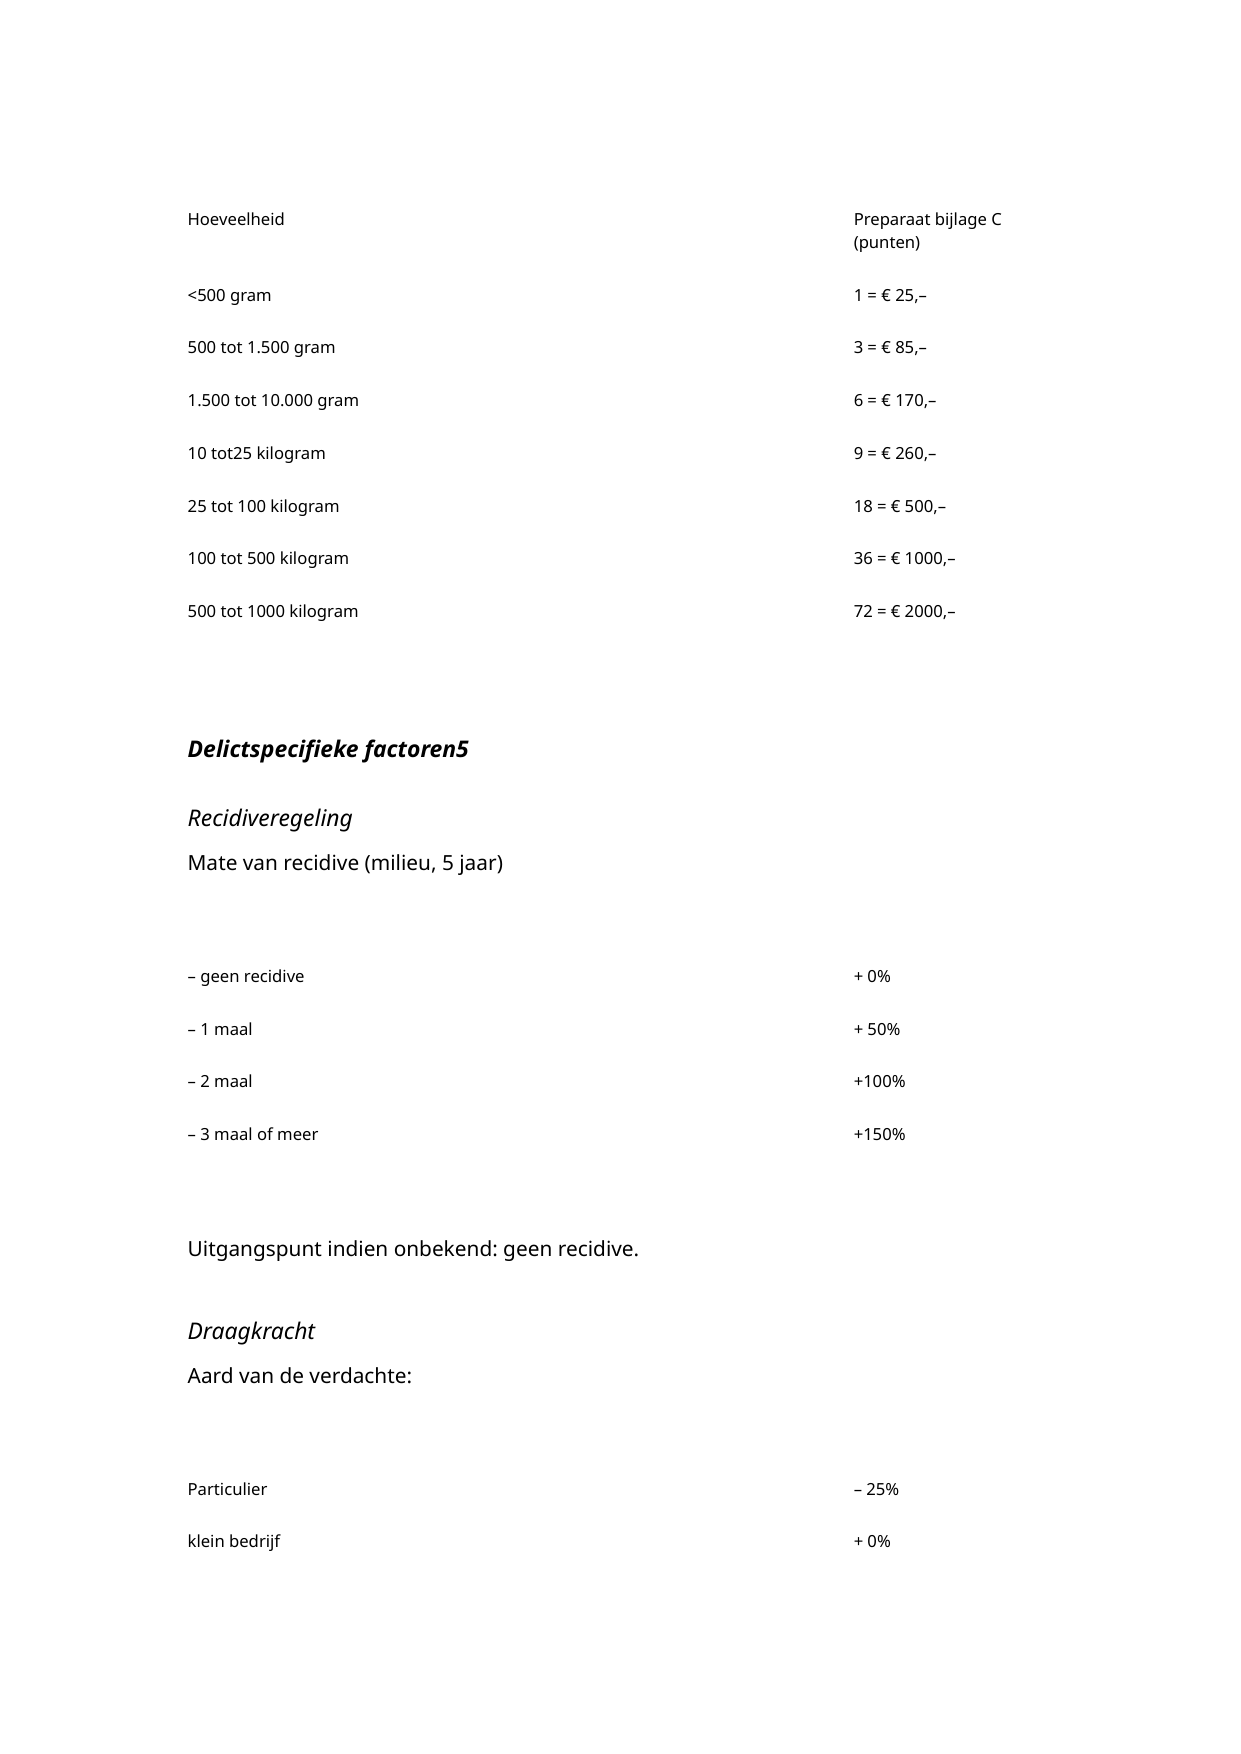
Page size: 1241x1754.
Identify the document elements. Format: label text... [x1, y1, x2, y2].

subtitle Draagkracht [187, 1315, 1053, 1346]
table_cell 36 = € 1000,– [854, 547, 1053, 599]
table_cell – 2 maal [188, 1070, 853, 1123]
table_cell – 1 maal [188, 1017, 853, 1070]
table_cell 9 = € 260,– [854, 441, 1053, 494]
subtitle Recidiveregeling [187, 802, 1053, 833]
table_header – 25% [854, 1478, 1053, 1530]
table_header – geen recidive [188, 965, 853, 1017]
table_cell 500 tot 1000 kilogram [188, 600, 853, 652]
table_header + 0% [854, 965, 1053, 1017]
table_cell 25 tot 100 kilogram [188, 494, 853, 547]
table_cell + 50% [854, 1017, 1053, 1070]
table_cell 18 = € 500,– [854, 494, 1053, 547]
table_cell <500 gram [188, 283, 853, 336]
table_cell 1.500 tot 10.000 gram [188, 389, 853, 441]
table_cell 10 tot25 kilogram [188, 441, 853, 494]
text Aard van de verdachte: [187, 1361, 1053, 1389]
table_cell 500 tot 1.500 gram [188, 336, 853, 389]
subtitle Delictspecifieke factoren5 [187, 733, 1053, 764]
table_cell klein bedrijf [188, 1530, 853, 1553]
text Uitgangspunt indien onbekend: geen recidive. [187, 1234, 1053, 1262]
table_cell 6 = € 170,– [854, 389, 1053, 441]
table_cell +150% [854, 1123, 1053, 1175]
table_cell 100 tot 500 kilogram [188, 547, 853, 599]
table_cell +100% [854, 1070, 1053, 1123]
table_header Hoeveelheid [188, 208, 853, 283]
table_header Particulier [188, 1478, 853, 1530]
table_cell 72 = € 2000,– [854, 600, 1053, 652]
table_header Preparaat bijlage C (punten) [854, 208, 1053, 283]
table_cell 3 = € 85,– [854, 336, 1053, 389]
table_cell 1 = € 25,– [854, 283, 1053, 336]
table_cell – 3 maal of meer [188, 1123, 853, 1175]
text Mate van recidive (milieu, 5 jaar) [187, 848, 1053, 877]
table_cell + 0% [854, 1530, 1053, 1553]
